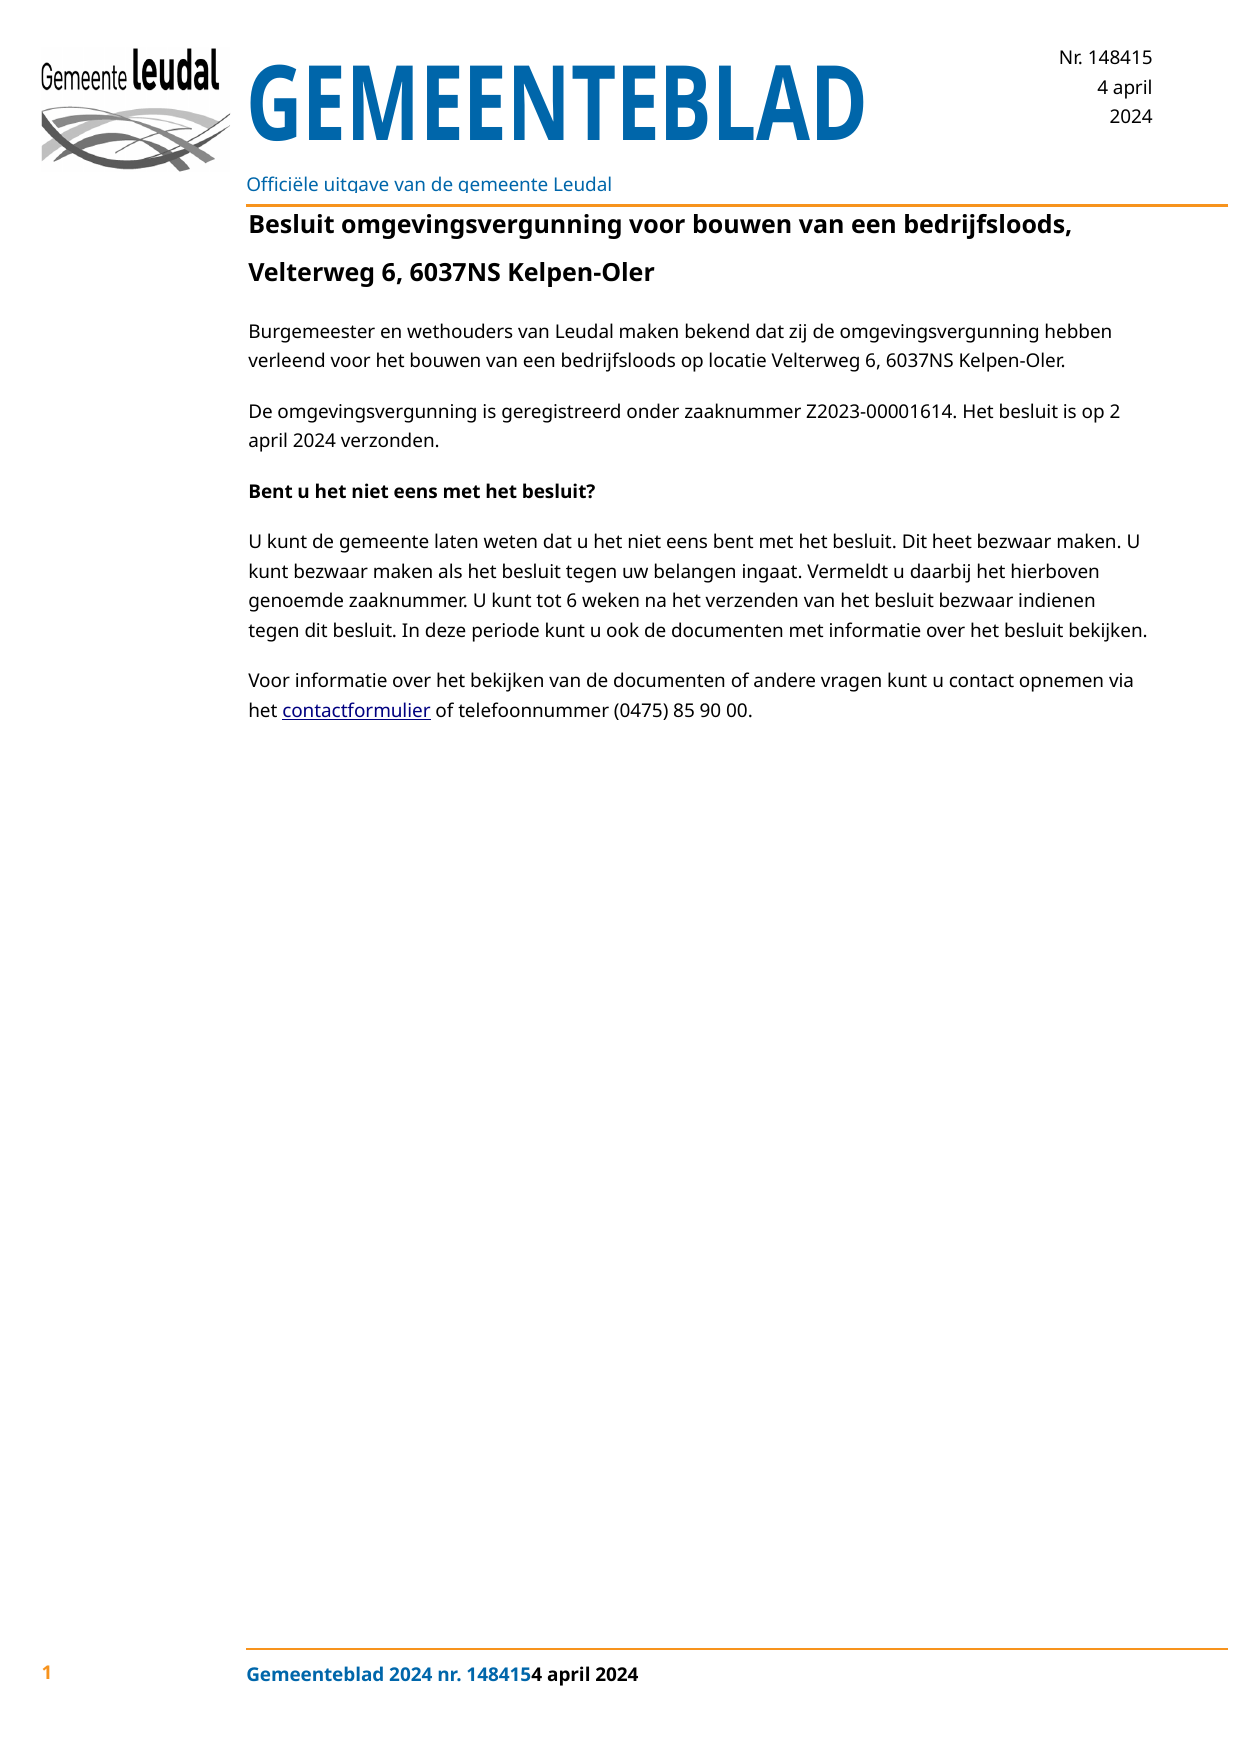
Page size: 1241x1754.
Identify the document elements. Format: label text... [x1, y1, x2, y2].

text Besluit omgevingsvergunning voor bouwen van een bedrijfsloods, Velterweg 6, 6037NS Kelpen-Oler [248, 207, 1152, 288]
picture [41, 47, 231, 172]
text Voor informatie over het bekijken van de documenten of andere vragen kunt u contact opnemen via het contactformulier of telefoonnummer (0475) 85 90 00. [248, 667, 1152, 723]
text De omgevingsvergunning is geregistreerd onder zaaknummer Z2023-00001614. Het besluit is op 2 april 2024 verzonden. [248, 398, 1152, 453]
text U kunt de gemeente laten weten dat u het niet eens bent met het besluit. Dit heet bezwaar maken. U kunt bezwaar maken als het besluit tegen uw belangen ingaat. Vermeldt u daarbij het hierboven genoemde zaaknummer. U kunt tot 6 weken na het verzenden van het besluit bezwaar indienen tegen dit besluit. In deze periode kunt u ook de documenten met informatie over het besluit bekijken. [248, 528, 1152, 643]
text Burgemeester en wethouders van Leudal maken bekend dat zij de omgevingsvergunning hebben verleend voor het bouwen van een bedrijfsloods op locatie Velterweg 6, 6037NS Kelpen-Oler. [248, 318, 1152, 373]
text Bent u het niet eens met het besluit? [248, 478, 1152, 504]
